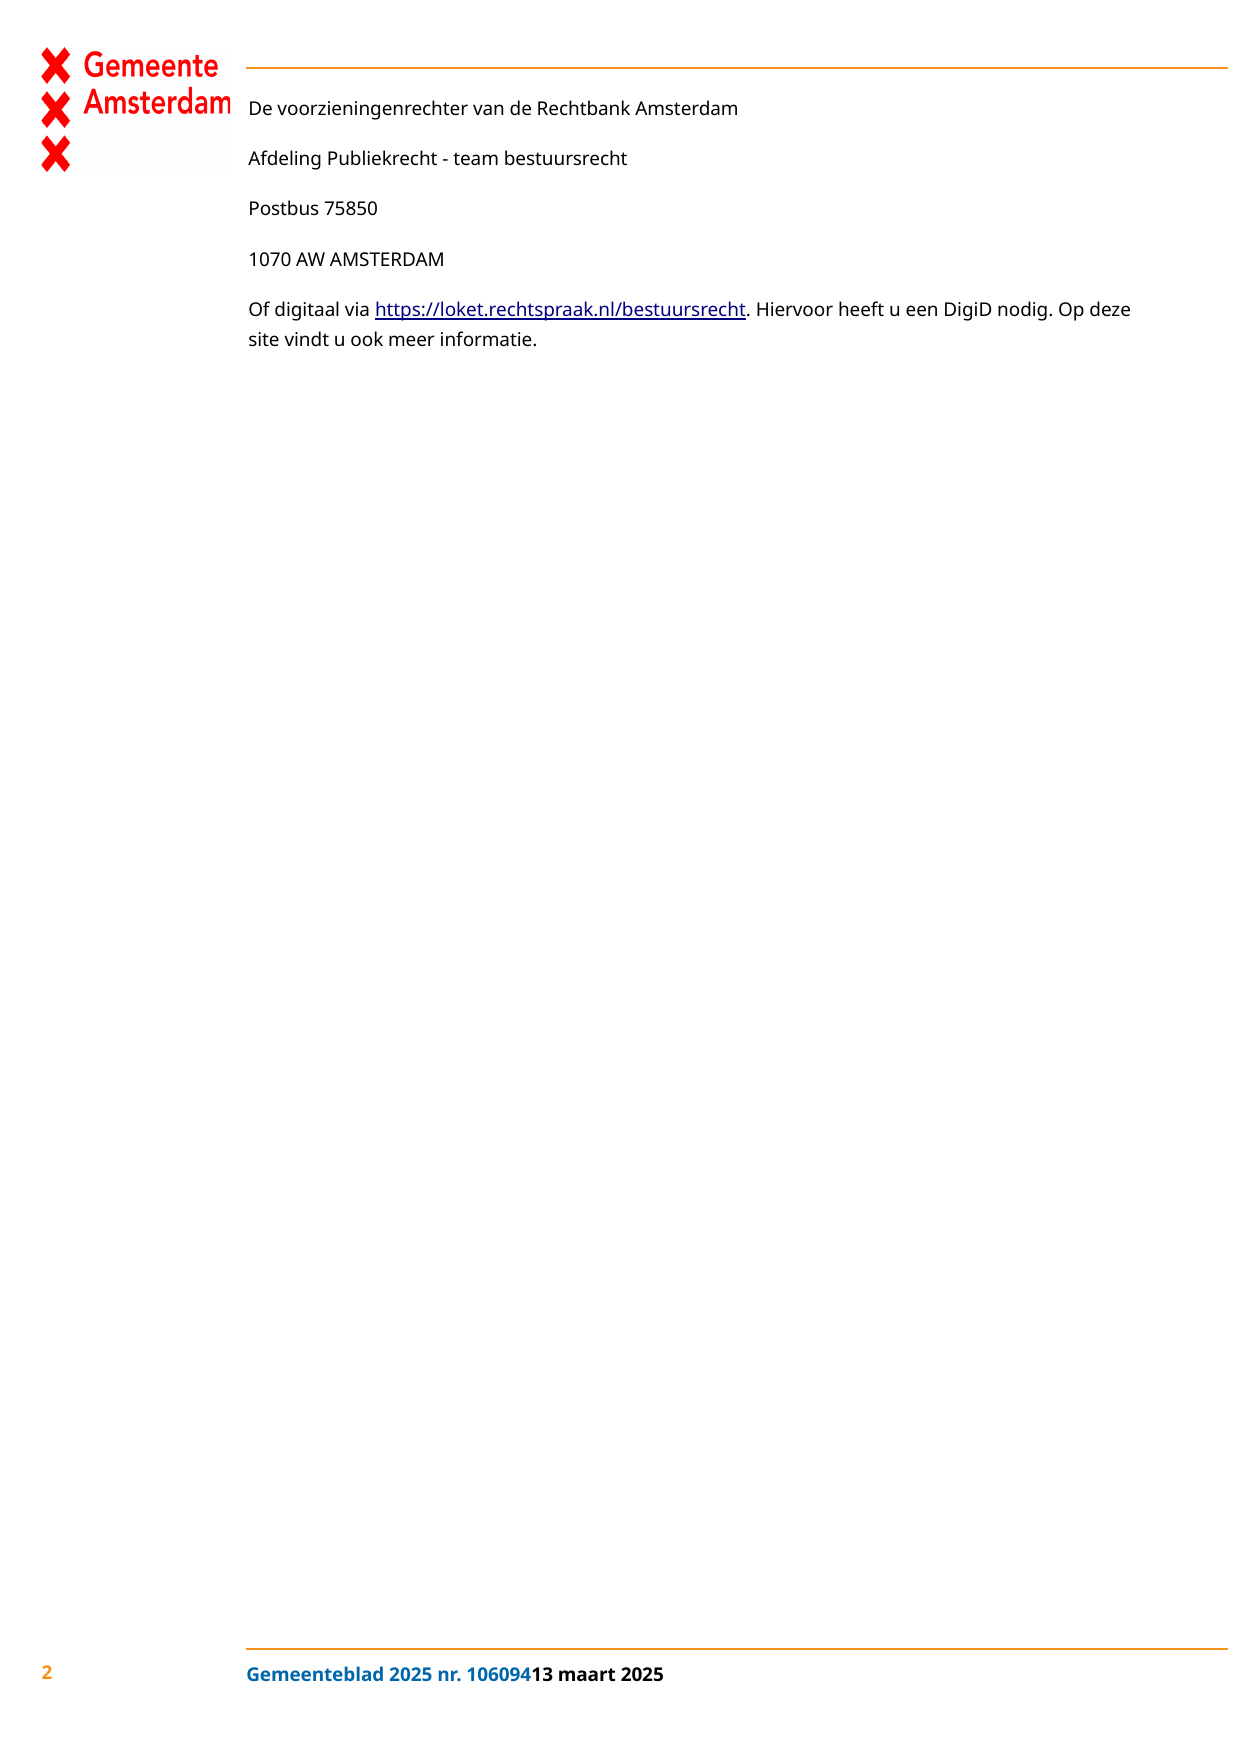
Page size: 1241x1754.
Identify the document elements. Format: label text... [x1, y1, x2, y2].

picture [41, 47, 231, 172]
text Afdeling Publiekrecht - team bestuursrecht [248, 145, 1152, 171]
text Of digitaal via https://loket.rechtspraak.nl/bestuursrecht. Hiervoor heeft u een DigiD nodig. Op deze site vindt u ook meer informatie. [248, 296, 1152, 352]
text 1070 AW AMSTERDAM [248, 246, 1152, 272]
text De voorzieningenrechter van de Rechtbank Amsterdam [248, 95, 1152, 121]
text Postbus 75850 [248, 196, 1152, 221]
